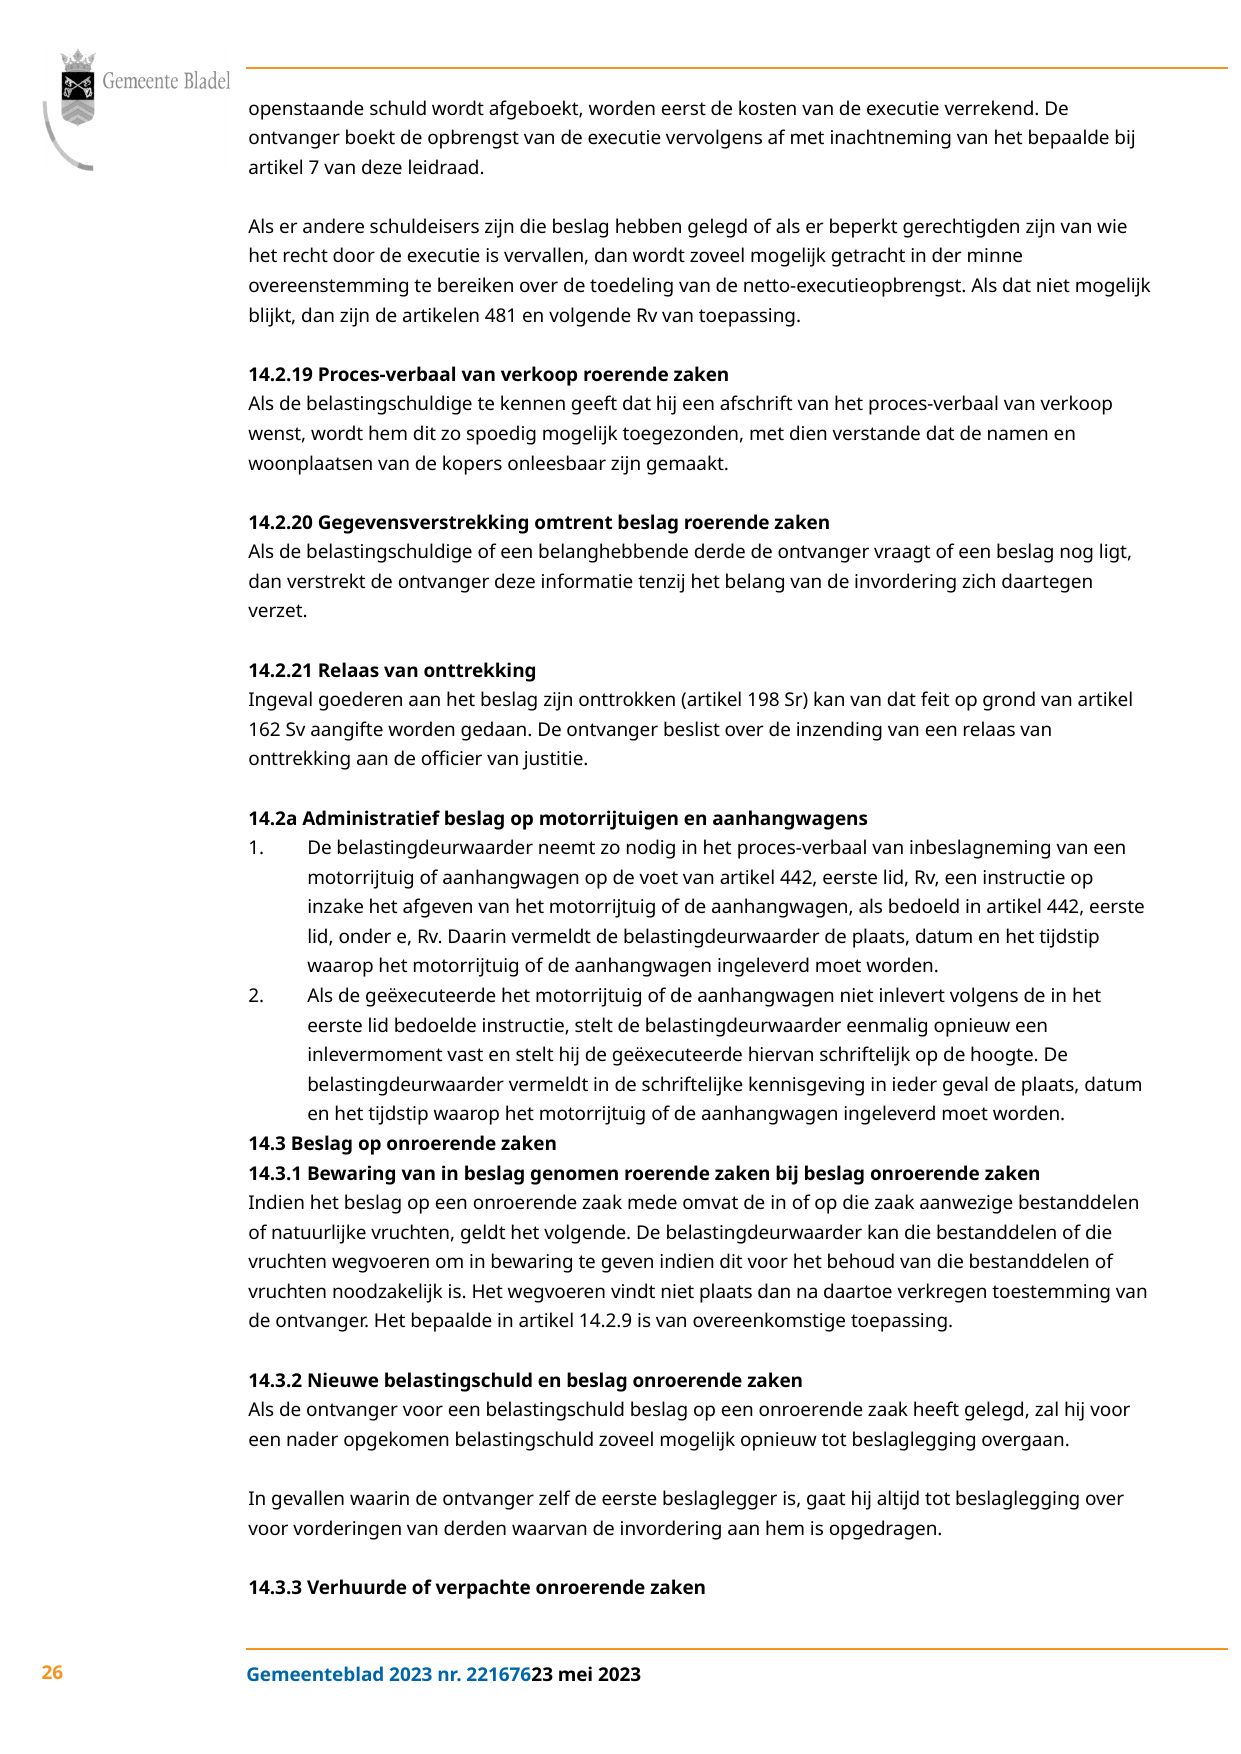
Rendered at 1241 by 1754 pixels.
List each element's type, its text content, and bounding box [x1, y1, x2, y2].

text 14.2.21 Relaas van onttrekking [248, 657, 1152, 683]
text Indien het beslag op een onroerende zaak mede omvat de in of op die zaak aanwezige bestanddelen of natuurlijke vruchten, geldt het volgende. De belastingdeurwaarder kan die bestanddelen of die vruchten wegvoeren om in bewaring te geven indien dit voor het behoud van die bestanddelen of vruchten noodzakelijk is. Het wegvoeren vindt niet plaats dan na daartoe verkregen toestemming van de ontvanger. Het bepaalde in artikel 14.2.9 is van overeenkomstige toepassing. [248, 1189, 1152, 1333]
picture [41, 47, 231, 172]
text Ingeval goederen aan het beslag zijn onttrokken (artikel 198 Sr) kan van dat feit op grond van artikel 162 Sv aangifte worden gedaan. De ontvanger beslist over de inzending van een relaas van onttrekking aan de officier van justitie. [248, 686, 1152, 771]
text 14.3 Beslag op onroerende zaken [248, 1130, 1152, 1156]
text Als de belastingschuldige of een belanghebbende derde de ontvanger vraagt of een beslag nog ligt, dan verstrekt de ontvanger deze informatie tenzij het belang van de invordering zich daartegen verzet. [248, 538, 1152, 623]
text Als de belastingschuldige te kennen geeft dat hij een afschrift van het proces-verbaal van verkoop wenst, wordt hem dit zo spoedig mogelijk toegezonden, met dien verstande dat de namen en woonplaatsen van de kopers onleesbaar zijn gemaakt. [248, 391, 1152, 476]
text Als de ontvanger voor een belastingschuld beslag op een onroerende zaak heeft gelegd, zal hij voor een nader opgekomen belastingschuld zoveel mogelijk opnieuw tot beslaglegging overgaan. [248, 1396, 1152, 1452]
text openstaande schuld wordt afgeboekt, worden eerst de kosten van de executie verrekend. De ontvanger boekt de opbrengst van de executie vervolgens af met inachtneming van het bepaalde bij artikel 7 van deze leidraad. [248, 95, 1152, 180]
text 14.2.19 Proces-verbaal van verkoop roerende zaken [248, 361, 1152, 387]
text 14.3.2 Nieuwe belastingschuld en beslag onroerende zaken [248, 1367, 1152, 1393]
list De belastingdeurwaarder neemt zo nodig in het proces-verbaal van inbeslagneming van een motorrijtuig of aanhangwagen op de voet van artikel 442, eerste lid, Rv, een instructie op inzake het afgeven van het motorrijtuig of de aanhangwagen, als bedoeld in artikel 442, eerste lid, onder e, Rv. Daarin vermeldt de belastingdeurwaarder de plaats, datum en het tijdstip waarop het motorrijtuig of de aanhangwagen ingeleverd moet worden. [248, 834, 1152, 978]
text In gevallen waarin de ontvanger zelf de eerste beslaglegger is, gaat hij altijd tot beslaglegging over voor vorderingen van derden waarvan de invordering aan hem is opgedragen. [248, 1485, 1152, 1541]
text 14.3.1 Bewaring van in beslag genomen roerende zaken bij beslag onroerende zaken [248, 1160, 1152, 1186]
text 14.3.3 Verhuurde of verpachte onroerende zaken [248, 1574, 1152, 1600]
text 14.2a Administratief beslag op motorrijtuigen en aanhangwagens [248, 805, 1152, 831]
text Als er andere schuldeisers zijn die beslag hebben gelegd of als er beperkt gerechtigden zijn van wie het recht door de executie is vervallen, dan wordt zoveel mogelijk getracht in der minne overeenstemming te bereiken over de toedeling van de netto-executieopbrengst. Als dat niet mogelijk blijkt, dan zijn de artikelen 481 en volgende Rv van toepassing. [248, 213, 1152, 328]
list Als de geëxecuteerde het motorrijtuig of de aanhangwagen niet inlevert volgens de in het eerste lid bedoelde instructie, stelt de belastingdeurwaarder eenmalig opnieuw een inlevermoment vast en stelt hij de geëxecuteerde hiervan schriftelijk op de hoogte. De belastingdeurwaarder vermeldt in de schriftelijke kennisgeving in ieder geval de plaats, datum en het tijdstip waarop het motorrijtuig of de aanhangwagen ingeleverd moet worden. [248, 982, 1152, 1126]
text 14.2.20 Gegevensverstrekking omtrent beslag roerende zaken [248, 509, 1152, 535]
